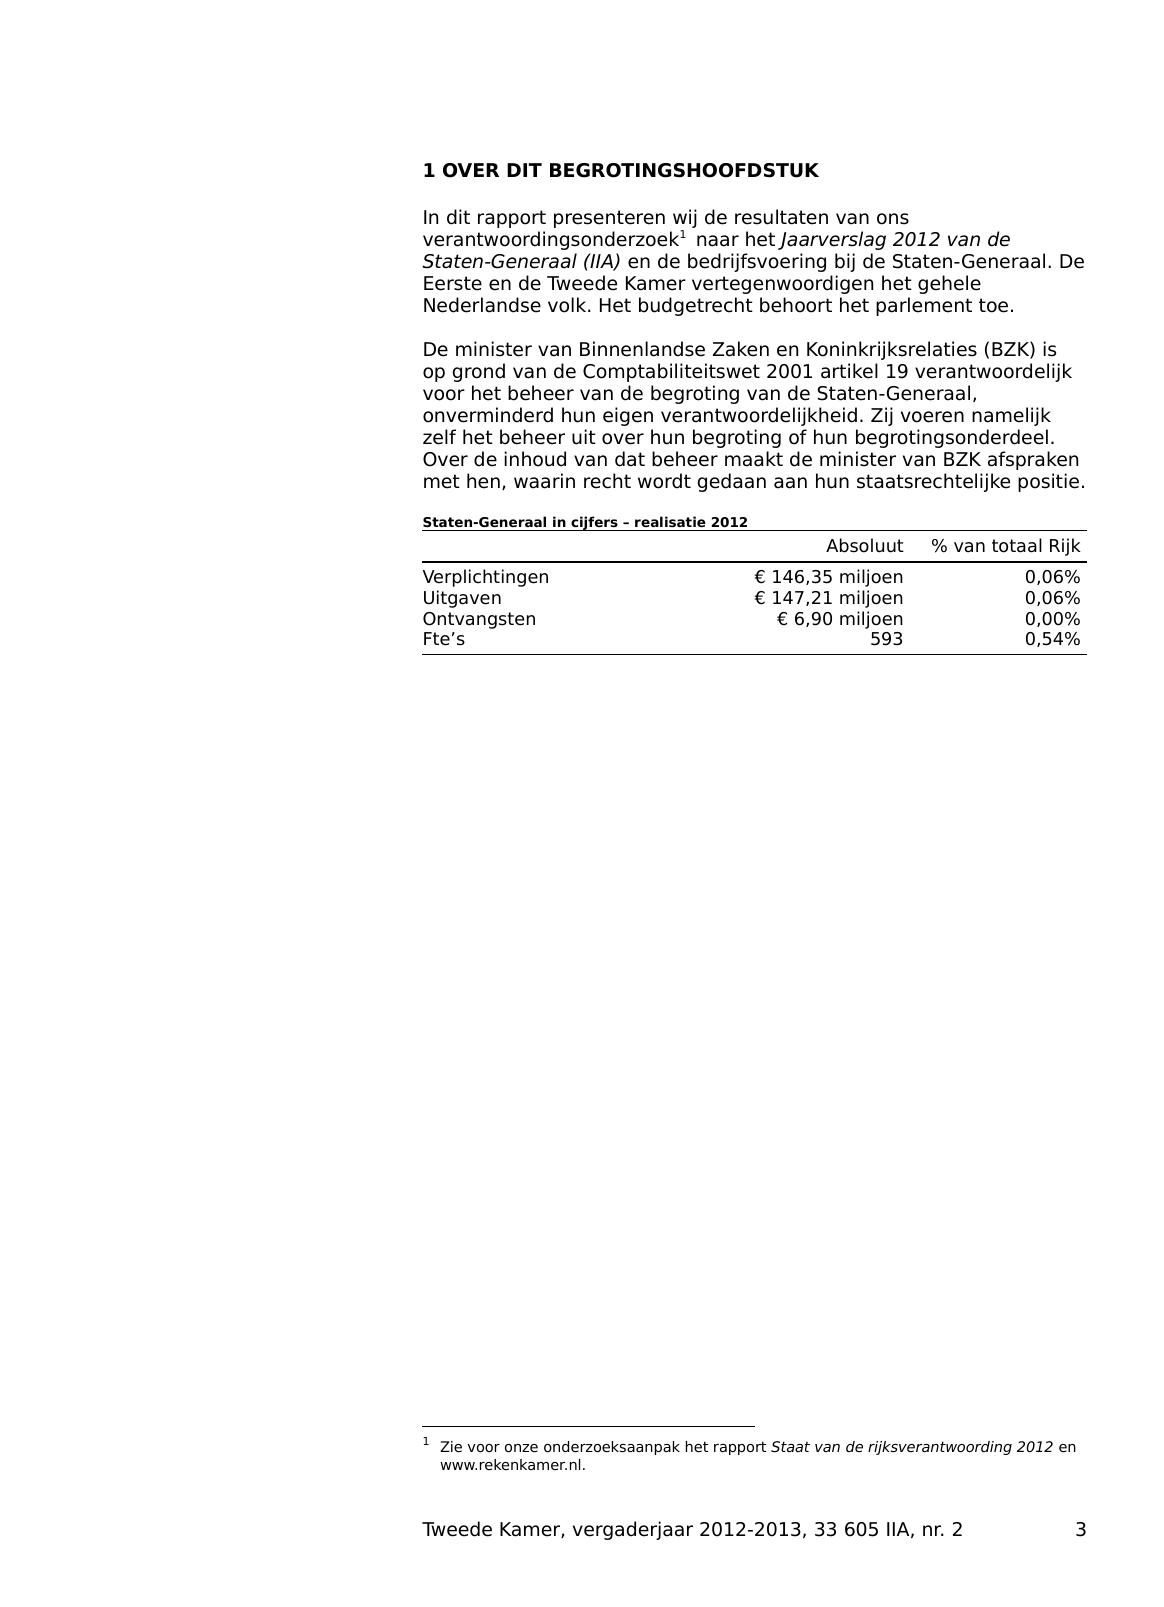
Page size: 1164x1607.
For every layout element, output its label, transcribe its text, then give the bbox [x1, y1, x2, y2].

table_cell 0,54% [910, 629, 1087, 654]
subtitle 1 OVER DIT BEGROTINGSHOOFDSTUK [422, 160, 1087, 182]
table_cell € 6,90 miljoen [732, 609, 909, 629]
table_cell [422, 531, 732, 561]
table_header Staten-Generaal in cijfers – realisatie 2012 [422, 515, 1087, 530]
table_cell 593 [732, 629, 909, 654]
text In dit rapport presenteren wij de resultaten van ons verantwoordingsonderzoek naar het Jaarverslag 2012 van de Staten-Generaal (IIA) en de bedrijfsvoering bij de Staten-Generaal. De Eerste en de Tweede Kamer vertegenwoordigen het gehele Nederlandse volk. Het budgetrecht behoort het parlement toe. [422, 207, 1087, 317]
table_cell Verplichtingen [422, 563, 732, 588]
table_cell 0,06% [910, 563, 1087, 588]
table_cell € 146,35 miljoen [732, 563, 909, 588]
table_cell Ontvangsten [422, 609, 732, 629]
table_cell Uitgaven [422, 588, 732, 608]
text Zie voor onze onderzoeksaanpak het rapport Staat van de rijksverantwoording 2012 en www.rekenkamer.nl. [422, 1435, 1087, 1474]
text De minister van Binnenlandse Zaken en Koninkrijksrelaties (BZK) is op grond van de Comptabiliteitswet 2001 artikel 19 verantwoordelijk voor het beheer van de begroting van de Staten-Generaal, onverminderd hun eigen verantwoordelijkheid. Zij voeren namelijk zelf het beheer uit over hun begroting of hun begrotingsonderdeel. Over de inhoud van dat beheer maakt de minister van BZK afspraken met hen, waarin recht wordt gedaan aan hun staatsrechtelijke positie. [422, 339, 1087, 493]
table_cell 0,06% [910, 588, 1087, 608]
table_cell % van totaal Rijk [910, 531, 1087, 561]
table_cell 0,00% [910, 609, 1087, 629]
table_cell Absoluut [732, 531, 909, 561]
table_cell Fte’s [422, 629, 732, 654]
table_cell € 147,21 miljoen [732, 588, 909, 608]
